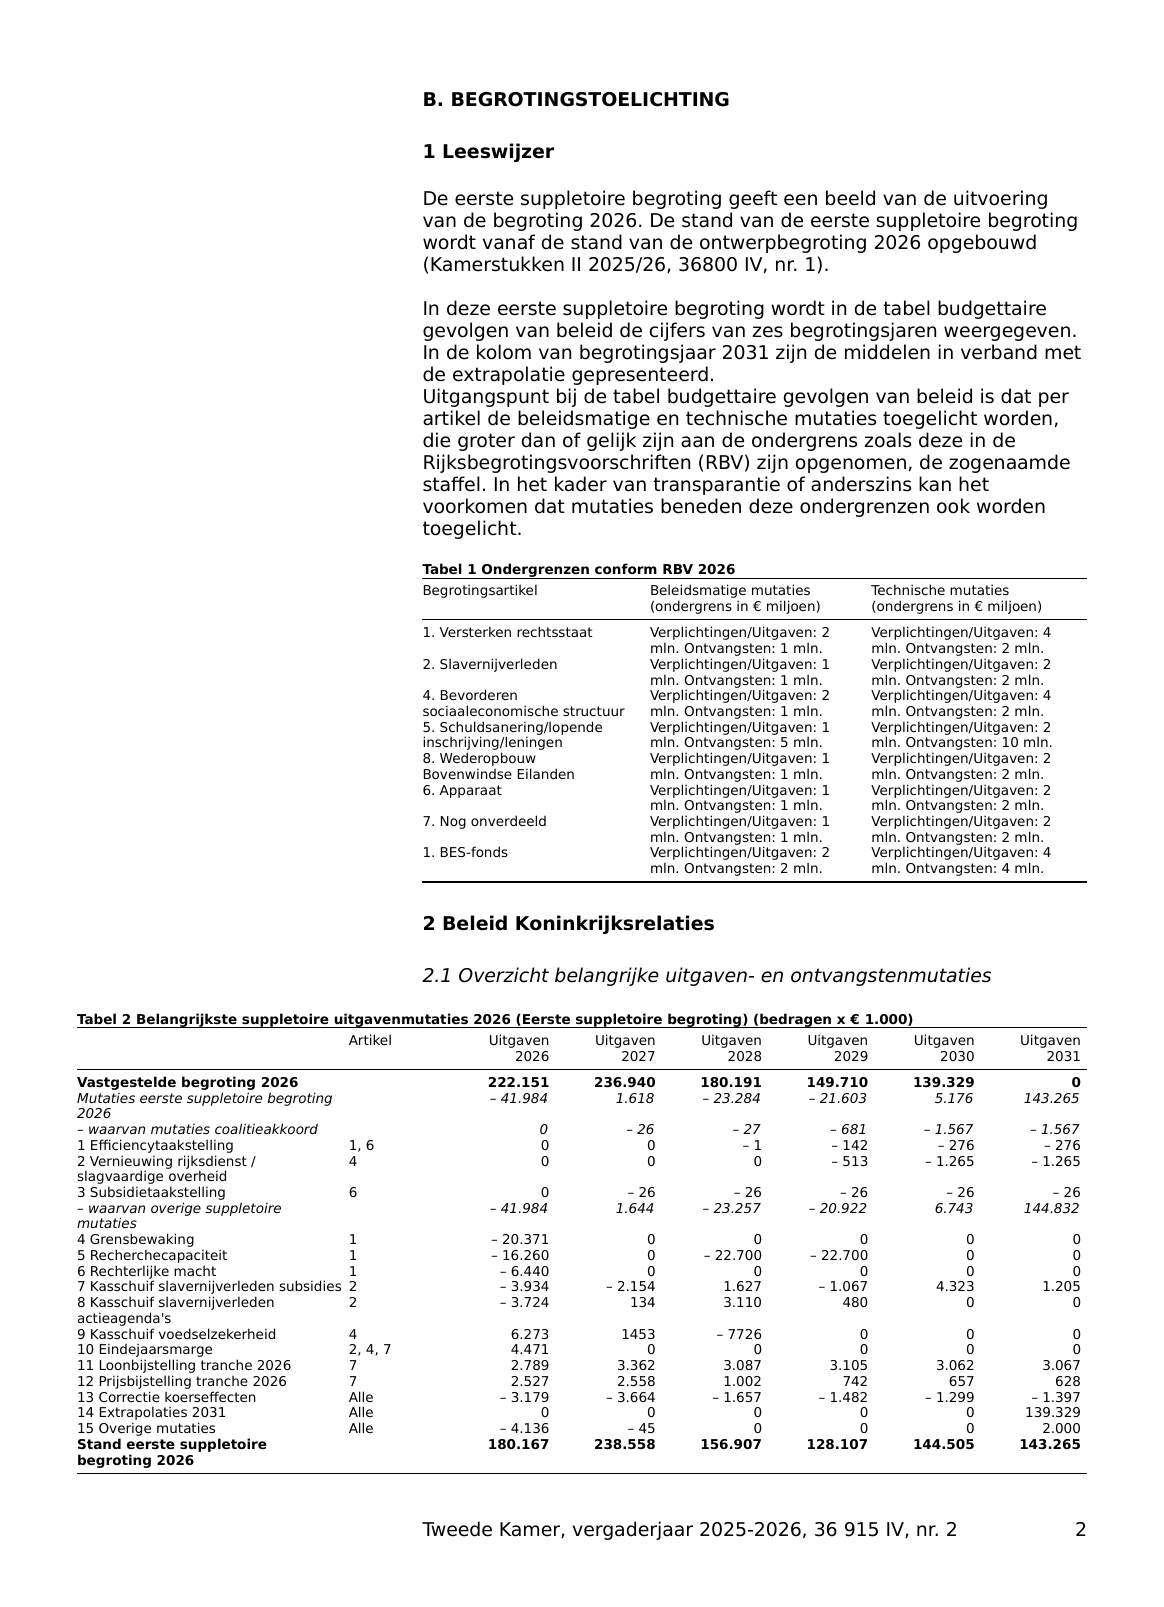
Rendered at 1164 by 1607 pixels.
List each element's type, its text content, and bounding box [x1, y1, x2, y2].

table_cell 6 Rechterlijke macht [77, 1264, 342, 1279]
table_cell 0 [768, 1342, 874, 1358]
table_cell – 26 [661, 1185, 768, 1201]
table_cell 0 [874, 1232, 980, 1248]
table_cell Artikel [343, 1028, 449, 1069]
table_cell 3.110 [661, 1295, 768, 1326]
table_cell 2 [343, 1279, 449, 1295]
table_cell 149.710 [768, 1070, 874, 1091]
table_cell – 142 [768, 1138, 874, 1153]
table_cell 10 Eindejaarsmarge [77, 1342, 342, 1358]
table_cell 0 [449, 1185, 555, 1201]
table_cell [343, 1122, 449, 1138]
table_cell 6. Apparaat [422, 783, 644, 814]
table_cell – 1.265 [874, 1154, 980, 1185]
table_cell Stand eerste suppletoire begroting 2026 [77, 1437, 342, 1473]
table_cell 13 Correctie koerseffecten [77, 1389, 342, 1405]
table_cell 0 [661, 1232, 768, 1248]
table_cell 180.191 [661, 1070, 768, 1091]
table_cell 2, 4, 7 [343, 1342, 449, 1358]
table_cell Beleidsmatige mutaties (ondergrens in € miljoen) [644, 579, 865, 619]
table_cell 180.167 [449, 1437, 555, 1473]
table_cell Verplichtingen/Uitgaven: 2 mln. Ontvangsten: 1 mln. [644, 620, 865, 657]
table_cell – waarvan mutaties coalitieakkoord [77, 1122, 342, 1138]
table_cell Uitgaven 2030 [874, 1028, 980, 1069]
table_cell 0 [555, 1342, 661, 1358]
table_cell 742 [768, 1374, 874, 1389]
table_cell – 20.371 [449, 1232, 555, 1248]
table_cell – 1.567 [874, 1122, 980, 1138]
subtitle 2.1 Overzicht belangrijke uitgaven- en ontvangstenmutaties [422, 964, 1087, 986]
table_cell 0 [555, 1264, 661, 1279]
table_cell 0 [768, 1264, 874, 1279]
table_cell 0 [874, 1248, 980, 1263]
table_cell 0 [661, 1421, 768, 1437]
table_cell 12 Prijsbijstelling tranche 2026 [77, 1374, 342, 1389]
table_cell 0 [768, 1405, 874, 1421]
table_cell Begrotingsartikel [422, 579, 644, 619]
table_cell – 26 [874, 1185, 980, 1201]
table_cell 0 [874, 1326, 980, 1342]
table_cell Verplichtingen/Uitgaven: 1 mln. Ontvangsten: 1 mln. [644, 814, 865, 845]
table_cell – 4.136 [449, 1421, 555, 1437]
table_cell Alle [343, 1421, 449, 1437]
table_cell – 26 [555, 1122, 661, 1138]
table_cell – 27 [661, 1122, 768, 1138]
table_cell Uitgaven 2028 [661, 1028, 768, 1069]
table_cell 6 [343, 1185, 449, 1201]
table_cell 4 [343, 1326, 449, 1342]
table_cell 0 [555, 1405, 661, 1421]
table_cell 0 [874, 1421, 980, 1437]
table_cell – 16.260 [449, 1248, 555, 1263]
table_cell – 3.179 [449, 1389, 555, 1405]
table_cell Technische mutaties (ondergrens in € miljoen) [865, 579, 1087, 619]
table_cell Alle [343, 1389, 449, 1405]
table_cell 4.323 [874, 1279, 980, 1295]
table_cell [343, 1091, 449, 1122]
table_cell 0 [874, 1264, 980, 1279]
table_cell – 6.440 [449, 1264, 555, 1279]
table_cell 1.205 [980, 1279, 1087, 1295]
table_cell [343, 1437, 449, 1473]
table_cell 1.618 [555, 1091, 661, 1122]
table_cell 628 [980, 1374, 1087, 1389]
table_cell 0 [980, 1295, 1087, 1326]
table_cell 5 Recherchecapaciteit [77, 1248, 342, 1263]
table_cell Uitgaven 2026 [449, 1028, 555, 1069]
table_cell – 20.922 [768, 1201, 874, 1232]
table_cell 480 [768, 1295, 874, 1326]
table_cell 139.329 [980, 1405, 1087, 1421]
table_cell 6.743 [874, 1201, 980, 1232]
table_header Tabel 2 Belangrijkste suppletoire uitgavenmutaties 2026 (Eerste suppletoire begroting) (bedragen x € 1.000) [77, 1011, 1087, 1027]
table_cell Verplichtingen/Uitgaven: 1 mln. Ontvangsten: 1 mln. [644, 783, 865, 814]
table_cell – 3.724 [449, 1295, 555, 1326]
table_cell – 3.664 [555, 1389, 661, 1405]
table_cell – 3.934 [449, 1279, 555, 1295]
table_cell 3.105 [768, 1358, 874, 1374]
table_cell 0 [874, 1405, 980, 1421]
table_cell 6.273 [449, 1326, 555, 1342]
table_cell 3.067 [980, 1358, 1087, 1374]
table_cell 2.789 [449, 1358, 555, 1374]
table_cell 0 [980, 1070, 1087, 1091]
text In deze eerste suppletoire begroting wordt in de tabel budgettaire gevolgen van beleid de cijfers van zes begrotingsjaren weergegeven. In de kolom van begrotingsjaar 2031 zijn de middelen in verband met de extrapolatie gepresenteerd. [422, 298, 1087, 386]
table_cell 0 [449, 1154, 555, 1185]
table_cell 7 [343, 1374, 449, 1389]
table_cell – 7726 [661, 1326, 768, 1342]
table_cell 143.265 [980, 1437, 1087, 1473]
table_cell Uitgaven 2029 [768, 1028, 874, 1069]
table_cell 9 Kasschuif voedselzekerheid [77, 1326, 342, 1342]
table_cell – 26 [980, 1185, 1087, 1201]
table_cell Verplichtingen/Uitgaven: 1 mln. Ontvangsten: 1 mln. [644, 657, 865, 688]
table_cell – 21.603 [768, 1091, 874, 1122]
table_cell 4.471 [449, 1342, 555, 1358]
table_cell Verplichtingen/Uitgaven: 2 mln. Ontvangsten: 1 mln. [644, 688, 865, 719]
table_cell – 41.984 [449, 1091, 555, 1122]
table_cell Verplichtingen/Uitgaven: 2 mln. Ontvangsten: 2 mln. [865, 814, 1087, 845]
table_cell 1 Efficiencytaakstelling [77, 1138, 342, 1153]
table_cell 1.644 [555, 1201, 661, 1232]
text Uitgangspunt bij de tabel budgettaire gevolgen van beleid is dat per artikel de beleidsmatige en technische mutaties toegelicht worden, die groter dan of gelijk zijn aan de ondergrens zoals deze in de Rijksbegrotingsvoorschriften (RBV) zijn opgenomen, de zogenaamde staffel. In het kader van transparantie of anderszins kan het voorkomen dat mutaties beneden deze ondergrenzen ook worden toegelicht. [422, 386, 1087, 540]
table_cell – 22.700 [768, 1248, 874, 1263]
table_cell 0 [874, 1342, 980, 1358]
table_cell 3.362 [555, 1358, 661, 1374]
subtitle 1 Leeswijzer [422, 141, 1087, 163]
table_cell 0 [768, 1232, 874, 1248]
table_cell 0 [661, 1154, 768, 1185]
table_cell 0 [449, 1122, 555, 1138]
subtitle 2 Beleid Koninkrijksrelaties [422, 912, 1087, 934]
table_cell 0 [661, 1405, 768, 1421]
table_cell Verplichtingen/Uitgaven: 2 mln. Ontvangsten: 2 mln. [644, 845, 865, 881]
table_cell – 1.299 [874, 1389, 980, 1405]
table_cell 0 [980, 1248, 1087, 1263]
table_cell 0 [661, 1342, 768, 1358]
table_cell 0 [980, 1326, 1087, 1342]
table_cell 2. Slavernijverleden [422, 657, 644, 688]
table_cell 2.558 [555, 1374, 661, 1389]
table_header Tabel 1 Ondergrenzen conform RBV 2026 [422, 562, 1087, 577]
table_cell 0 [555, 1138, 661, 1153]
table_cell 0 [874, 1295, 980, 1326]
table_cell 2 [343, 1295, 449, 1326]
table_cell 8 Kasschuif slavernijverleden actieagenda's [77, 1295, 342, 1326]
table_cell 0 [768, 1421, 874, 1437]
table_cell Verplichtingen/Uitgaven: 2 mln. Ontvangsten: 2 mln. [865, 657, 1087, 688]
table_cell 128.107 [768, 1437, 874, 1473]
table_cell Uitgaven 2027 [555, 1028, 661, 1069]
table_cell 222.151 [449, 1070, 555, 1091]
table_cell [343, 1201, 449, 1232]
table_cell 0 [980, 1264, 1087, 1279]
table_cell 3 Subsidietaakstelling [77, 1185, 342, 1201]
table_cell – 1.397 [980, 1389, 1087, 1405]
table_cell – 26 [555, 1185, 661, 1201]
table_cell – 23.284 [661, 1091, 768, 1122]
table_cell – waarvan overige suppletoire mutaties [77, 1201, 342, 1232]
table_cell – 1.567 [980, 1122, 1087, 1138]
table_cell 5.176 [874, 1091, 980, 1122]
table_cell Vastgestelde begroting 2026 [77, 1070, 342, 1091]
table_cell 0 [768, 1326, 874, 1342]
table_cell Mutaties eerste suppletoire begroting 2026 [77, 1091, 342, 1122]
table_cell 1. Versterken rechtsstaat [422, 620, 644, 657]
table_cell Verplichtingen/Uitgaven: 4 mln. Ontvangsten: 2 mln. [865, 688, 1087, 719]
table_cell 3.062 [874, 1358, 980, 1374]
table_cell 0 [449, 1405, 555, 1421]
table_cell 1.627 [661, 1279, 768, 1295]
table_cell Verplichtingen/Uitgaven: 2 mln. Ontvangsten: 10 mln. [865, 720, 1087, 751]
table_cell [343, 1070, 449, 1091]
table_cell 238.558 [555, 1437, 661, 1473]
table_cell 2.527 [449, 1374, 555, 1389]
table_cell 11 Loonbijstelling tranche 2026 [77, 1358, 342, 1374]
table_cell 1 [343, 1264, 449, 1279]
table_cell 0 [449, 1138, 555, 1153]
table_cell 1 [343, 1248, 449, 1263]
table_cell 5. Schuldsanering/lopende inschrijving/leningen [422, 720, 644, 751]
table_cell 4 Grensbewaking [77, 1232, 342, 1248]
table_cell – 276 [874, 1138, 980, 1153]
table_cell – 1.482 [768, 1389, 874, 1405]
table_cell 7 [343, 1358, 449, 1374]
table_cell – 45 [555, 1421, 661, 1437]
table_cell 14 Extrapolaties 2031 [77, 1405, 342, 1421]
table_cell – 41.984 [449, 1201, 555, 1232]
table_cell 8. Wederopbouw Bovenwindse Eilanden [422, 751, 644, 782]
table_cell – 26 [768, 1185, 874, 1201]
table_cell 1.002 [661, 1374, 768, 1389]
table_cell – 23.257 [661, 1201, 768, 1232]
table_cell – 681 [768, 1122, 874, 1138]
table_cell Verplichtingen/Uitgaven: 2 mln. Ontvangsten: 2 mln. [865, 751, 1087, 782]
table_cell – 1.265 [980, 1154, 1087, 1185]
table_cell – 1.067 [768, 1279, 874, 1295]
table_cell 15 Overige mutaties [77, 1421, 342, 1437]
table_cell 4 [343, 1154, 449, 1185]
table_cell 0 [555, 1248, 661, 1263]
table_cell 1, 6 [343, 1138, 449, 1153]
table_cell 3.087 [661, 1358, 768, 1374]
table_cell – 2.154 [555, 1279, 661, 1295]
table_cell – 1.657 [661, 1389, 768, 1405]
table_cell 134 [555, 1295, 661, 1326]
table_cell 0 [555, 1232, 661, 1248]
table_cell 0 [980, 1232, 1087, 1248]
table_cell 144.832 [980, 1201, 1087, 1232]
subtitle B. BEGROTINGSTOELICHTING [422, 89, 1087, 111]
table_cell 143.265 [980, 1091, 1087, 1122]
table_cell – 22.700 [661, 1248, 768, 1263]
table_cell Verplichtingen/Uitgaven: 4 mln. Ontvangsten: 4 mln. [865, 845, 1087, 881]
table_cell – 513 [768, 1154, 874, 1185]
table_cell – 1 [661, 1138, 768, 1153]
table_cell 1453 [555, 1326, 661, 1342]
table_cell – 276 [980, 1138, 1087, 1153]
table_cell Verplichtingen/Uitgaven: 1 mln. Ontvangsten: 5 mln. [644, 720, 865, 751]
table_cell 139.329 [874, 1070, 980, 1091]
table_cell 4. Bevorderen sociaaleconomische structuur [422, 688, 644, 719]
table_cell 144.505 [874, 1437, 980, 1473]
table_cell 0 [661, 1264, 768, 1279]
table_cell [77, 1028, 342, 1069]
table_cell Verplichtingen/Uitgaven: 1 mln. Ontvangsten: 1 mln. [644, 751, 865, 782]
table_cell 236.940 [555, 1070, 661, 1091]
table_cell 0 [980, 1342, 1087, 1358]
table_cell 2 Vernieuwing rijksdienst / slagvaardige overheid [77, 1154, 342, 1185]
table_cell 156.907 [661, 1437, 768, 1473]
table_cell Alle [343, 1405, 449, 1421]
text De eerste suppletoire begroting geeft een beeld van de uitvoering van de begroting 2026. De stand van de eerste suppletoire begroting wordt vanaf de stand van de ontwerpbegroting 2026 opgebouwd (Kamerstukken II 2025/26, 36800 IV, nr. 1). [422, 188, 1087, 276]
table_cell 1 [343, 1232, 449, 1248]
table_cell 657 [874, 1374, 980, 1389]
table_cell Verplichtingen/Uitgaven: 4 mln. Ontvangsten: 2 mln. [865, 620, 1087, 657]
table_cell Verplichtingen/Uitgaven: 2 mln. Ontvangsten: 2 mln. [865, 783, 1087, 814]
table_cell 7 Kasschuif slavernijverleden subsidies [77, 1279, 342, 1295]
table_cell 2.000 [980, 1421, 1087, 1437]
table_cell 7. Nog onverdeeld [422, 814, 644, 845]
table_cell 1. BES-fonds [422, 845, 644, 881]
table_cell 0 [555, 1154, 661, 1185]
table_cell Uitgaven 2031 [980, 1028, 1087, 1069]
